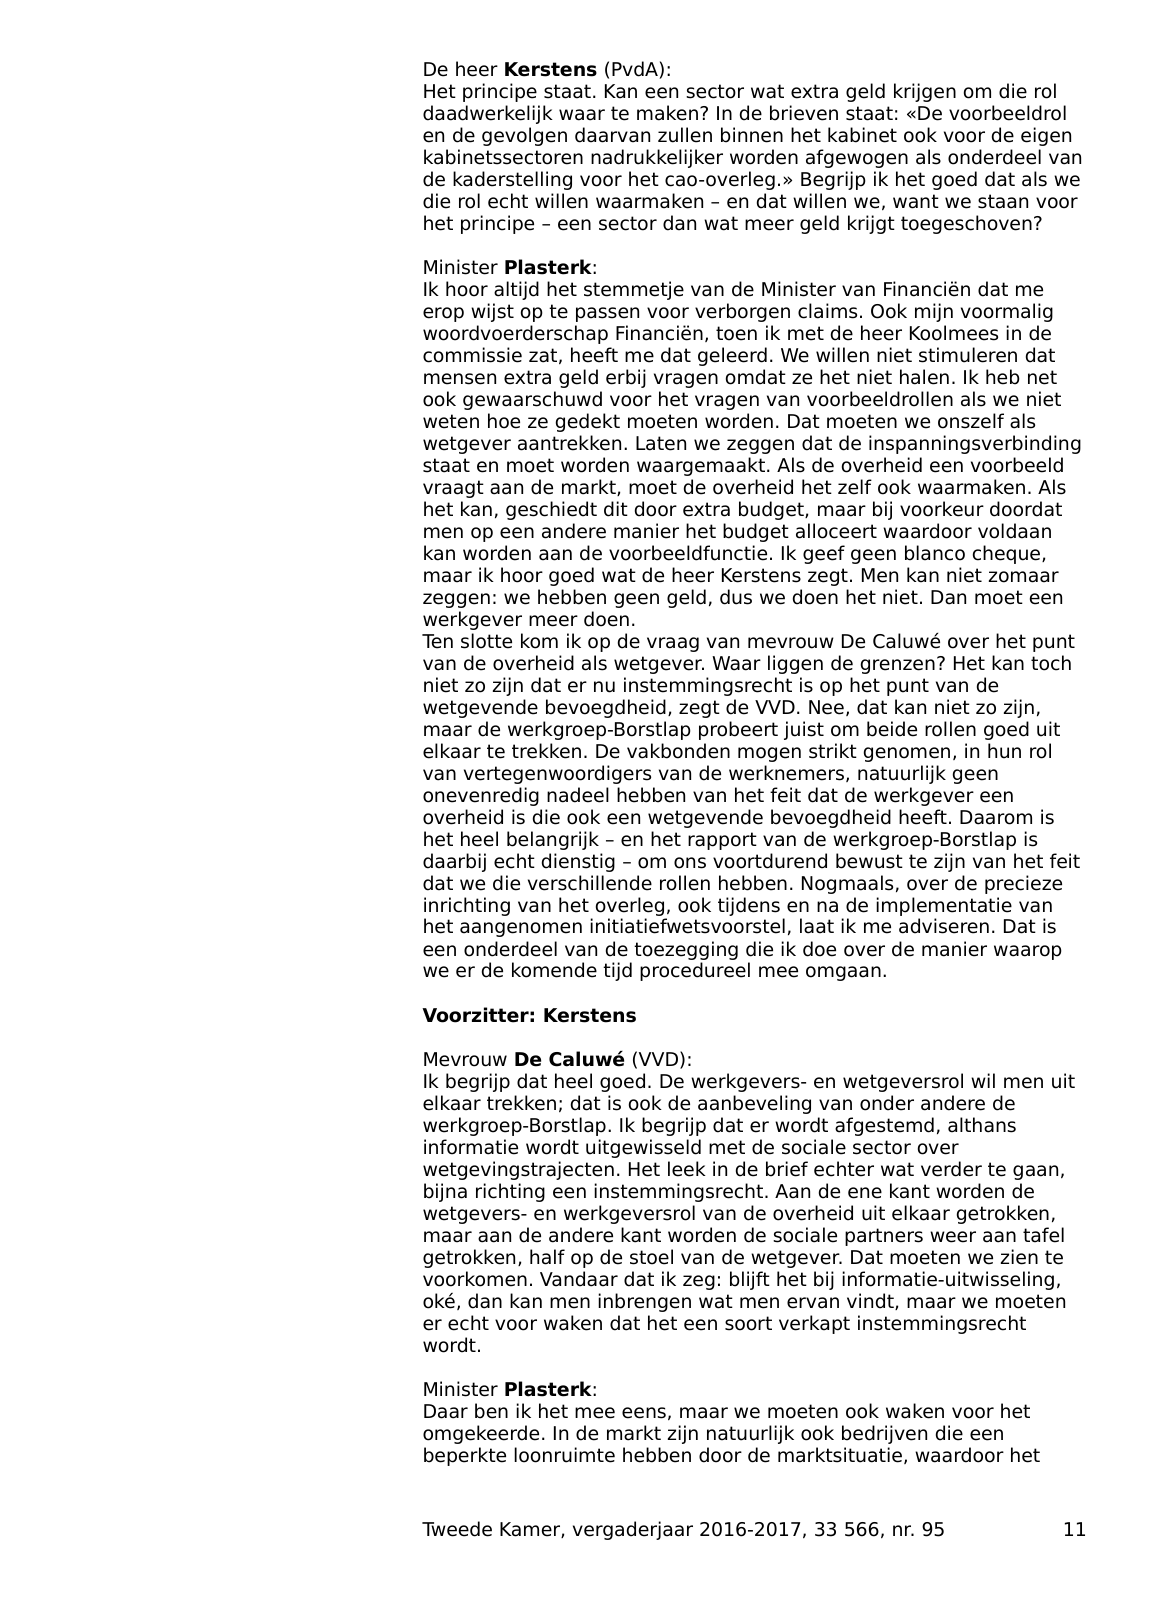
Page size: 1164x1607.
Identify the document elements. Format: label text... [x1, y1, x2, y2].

text Ten slotte kom ik op de vraag van mevrouw De Caluwé over het punt van de overheid als wetgever. Waar liggen de grenzen? Het kan toch niet zo zijn dat er nu instemmingsrecht is op het punt van de wetgevende bevoegdheid, zegt de VVD. Nee, dat kan niet zo zijn, maar de werkgroep-Borstlap probeert juist om beide rollen goed uit elkaar te trekken. De vakbonden mogen strikt genomen, in hun rol van vertegenwoordigers van de werknemers, natuurlijk geen onevenredig nadeel hebben van het feit dat de werkgever een overheid is die ook een wetgevende bevoegdheid heeft. Daarom is het heel belangrijk – en het rapport van de werkgroep-Borstlap is daarbij echt dienstig – om ons voortdurend bewust te zijn van het feit dat we die verschillende rollen hebben. Nogmaals, over de precieze inrichting van het overleg, ook tijdens en na de implementatie van het aangenomen initiatiefwetsvoorstel, laat ik me adviseren. Dat is een onderdeel van de toezegging die ik doe over de manier waarop we er de komende tijd procedureel mee omgaan. [422, 631, 1087, 982]
text Ik hoor altijd het stemmetje van de Minister van Financiën dat me erop wijst op te passen voor verborgen claims. Ook mijn voormalig woordvoerderschap Financiën, toen ik met de heer Koolmees in de commissie zat, heeft me dat geleerd. We willen niet stimuleren dat mensen extra geld erbij vragen omdat ze het niet halen. Ik heb net ook gewaarschuwd voor het vragen van voorbeeldrollen als we niet weten hoe ze gedekt moeten worden. Dat moeten we onszelf als wetgever aantrekken. Laten we zeggen dat de inspanningsverbinding staat en moet worden waargemaakt. Als de overheid een voorbeeld vraagt aan de markt, moet de overheid het zelf ook waarmaken. Als het kan, geschiedt dit door extra budget, maar bij voorkeur doordat men op een andere manier het budget alloceert waardoor voldaan kan worden aan de voorbeeldfunctie. Ik geef geen blanco cheque, maar ik hoor goed wat de heer Kerstens zegt. Men kan niet zomaar zeggen: we hebben geen geld, dus we doen het niet. Dan moet een werkgever meer doen. [422, 279, 1087, 631]
text Daar ben ik het mee eens, maar we moeten ook waken voor het omgekeerde. In de markt zijn natuurlijk ook bedrijven die een beperkte loonruimte hebben door de marktsituatie, waardoor het [422, 1401, 1087, 1467]
text De heer Kerstens (PvdA): [422, 59, 1087, 81]
text Het principe staat. Kan een sector wat extra geld krijgen om die rol daadwerkelijk waar te maken? In de brieven staat: «De voorbeeldrol en de gevolgen daarvan zullen binnen het kabinet ook voor de eigen kabinetssectoren nadrukkelijker worden afgewogen als onderdeel van de kaderstelling voor het cao-overleg.» Begrijp ik het goed dat als we die rol echt willen waarmaken – en dat willen we, want we staan voor het principe – een sector dan wat meer geld krijgt toegeschoven? [422, 81, 1087, 235]
text Ik begrijp dat heel goed. De werkgevers- en wetgeversrol wil men uit elkaar trekken; dat is ook de aanbeveling van onder andere de werkgroep-Borstlap. Ik begrijp dat er wordt afgestemd, althans informatie wordt uitgewisseld met de sociale sector over wetgevingstrajecten. Het leek in de brief echter wat verder te gaan, bijna richting een instemmingsrecht. Aan de ene kant worden de wetgevers- en werkgeversrol van de overheid uit elkaar getrokken, maar aan de andere kant worden de sociale partners weer aan tafel getrokken, half op de stoel van de wetgever. Dat moeten we zien te voorkomen. Vandaar dat ik zeg: blijft het bij informatie-uitwisseling, oké, dan kan men inbrengen wat men ervan vindt, maar we moeten er echt voor waken dat het een soort verkapt instemmingsrecht wordt. [422, 1071, 1087, 1356]
subtitle Voorzitter: Kerstens [422, 1004, 1087, 1027]
text Minister Plasterk: [422, 257, 1087, 279]
text Mevrouw De Caluwé (VVD): [422, 1049, 1087, 1071]
text Minister Plasterk: [422, 1379, 1087, 1401]
